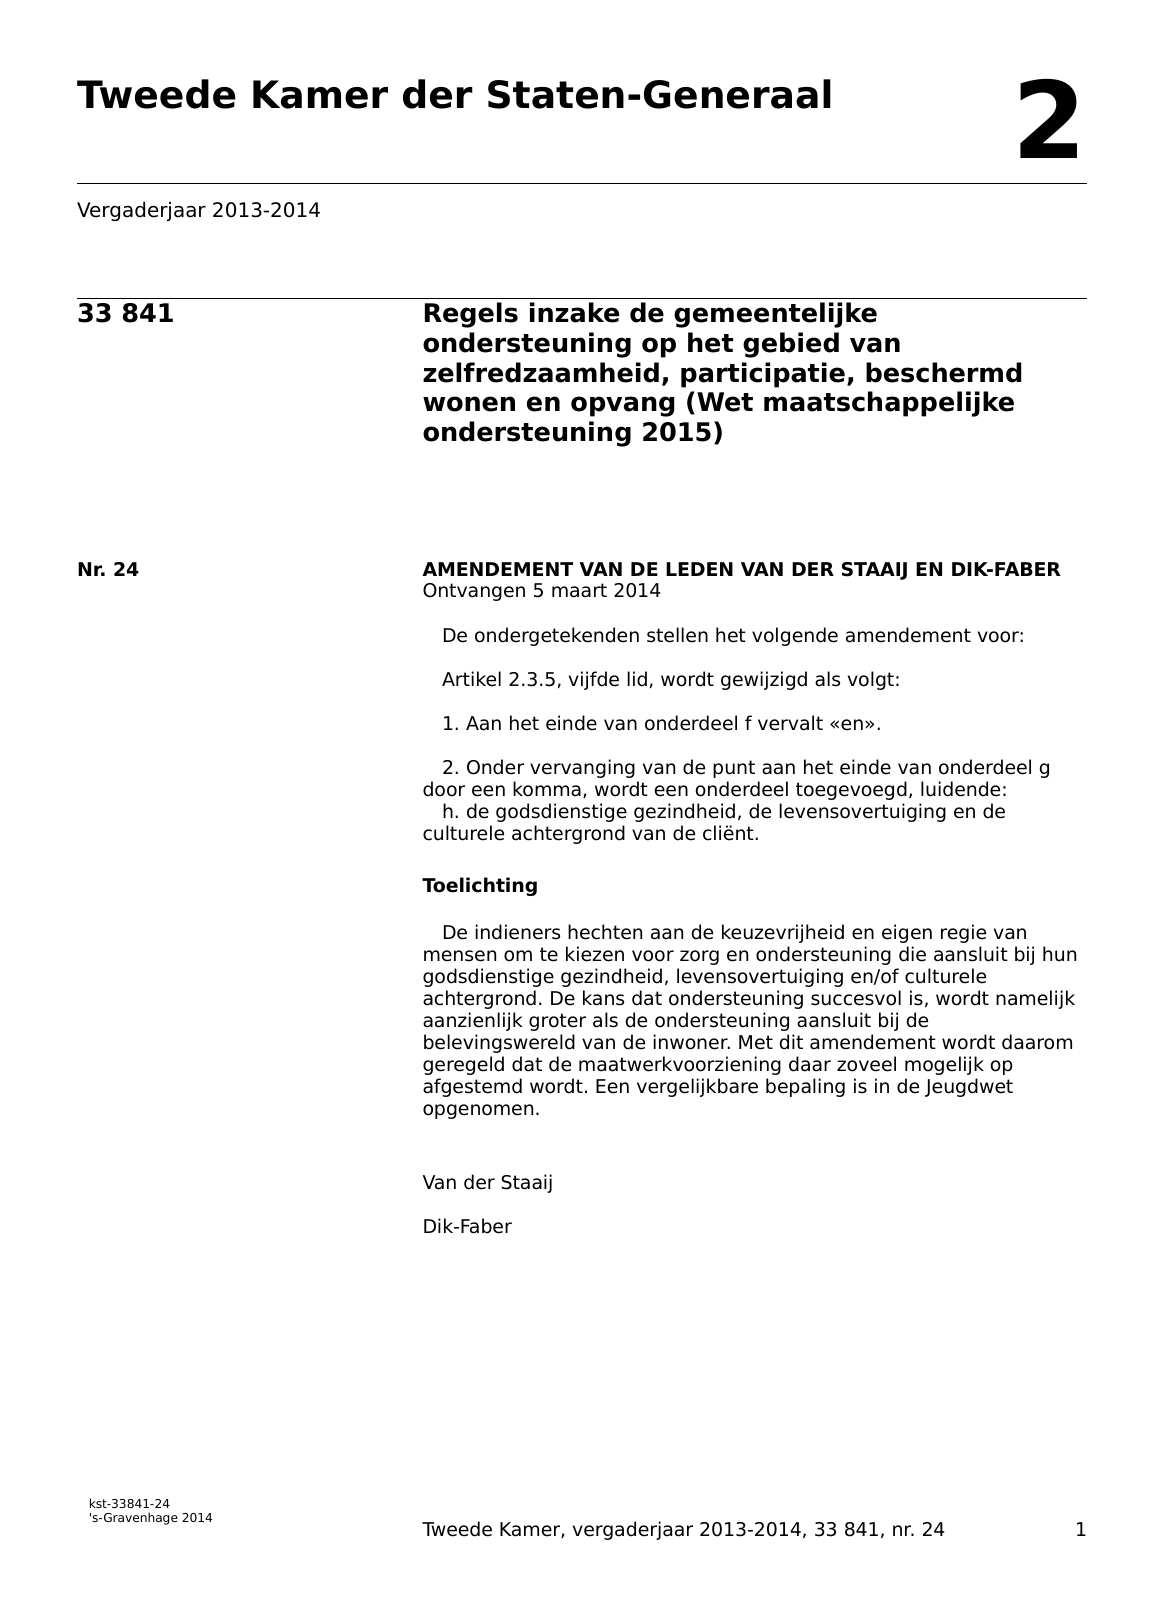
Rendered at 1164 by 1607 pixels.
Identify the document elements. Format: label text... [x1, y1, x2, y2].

subtitle 33 841 Regels inzake de gemeentelijke ondersteuning op het gebied van zelfredzaamheid, participatie, beschermd wonen en opvang (Wet maatschappelijke ondersteuning 2015) [77, 299, 1087, 447]
text h. de godsdienstige gezindheid, de levensovertuiging en de culturele achtergrond van de cliënt. [422, 801, 1087, 845]
table_header 2 [886, 59, 1087, 183]
text 2. Onder vervanging van de punt aan het einde van onderdeel g door een komma, wordt een onderdeel toegevoegd, luidende: [422, 757, 1087, 801]
text De ondergetekenden stellen het volgende amendement voor: [422, 624, 1087, 647]
table_cell Vergaderjaar 2013-2014 [77, 184, 1087, 298]
table_header Tweede Kamer der Staten-Generaal [77, 59, 886, 183]
subtitle Nr. 24 AMENDEMENT VAN DE LEDEN VAN DER STAAIJ EN DIK-FABER [77, 558, 1087, 580]
text Van der Staaij Dik-Faber [422, 1150, 1087, 1238]
text Ontvangen 5 maart 2014 [422, 580, 1087, 602]
text kst-33841-24 [88, 1497, 323, 1511]
subtitle Toelichting [422, 875, 1087, 897]
text 1. Aan het einde van onderdeel f vervalt «en». [422, 713, 1087, 735]
text Artikel 2.3.5, vijfde lid, wordt gewijzigd als volgt: [422, 669, 1087, 691]
text De indieners hechten aan de keuzevrijheid en eigen regie van mensen om te kiezen voor zorg en ondersteuning die aansluit bij hun godsdienstige gezindheid, levensovertuiging en/of culturele achtergrond. De kans dat ondersteuning succesvol is, wordt namelijk aanzienlijk groter als de ondersteuning aansluit bij de belevingswereld van de inwoner. Met dit amendement wordt daarom geregeld dat de maatwerkvoorziening daar zoveel mogelijk op afgestemd wordt. Een vergelijkbare bepaling is in de Jeugdwet opgenomen. [422, 922, 1087, 1120]
text 's-Gravenhage 2014 [88, 1511, 323, 1525]
